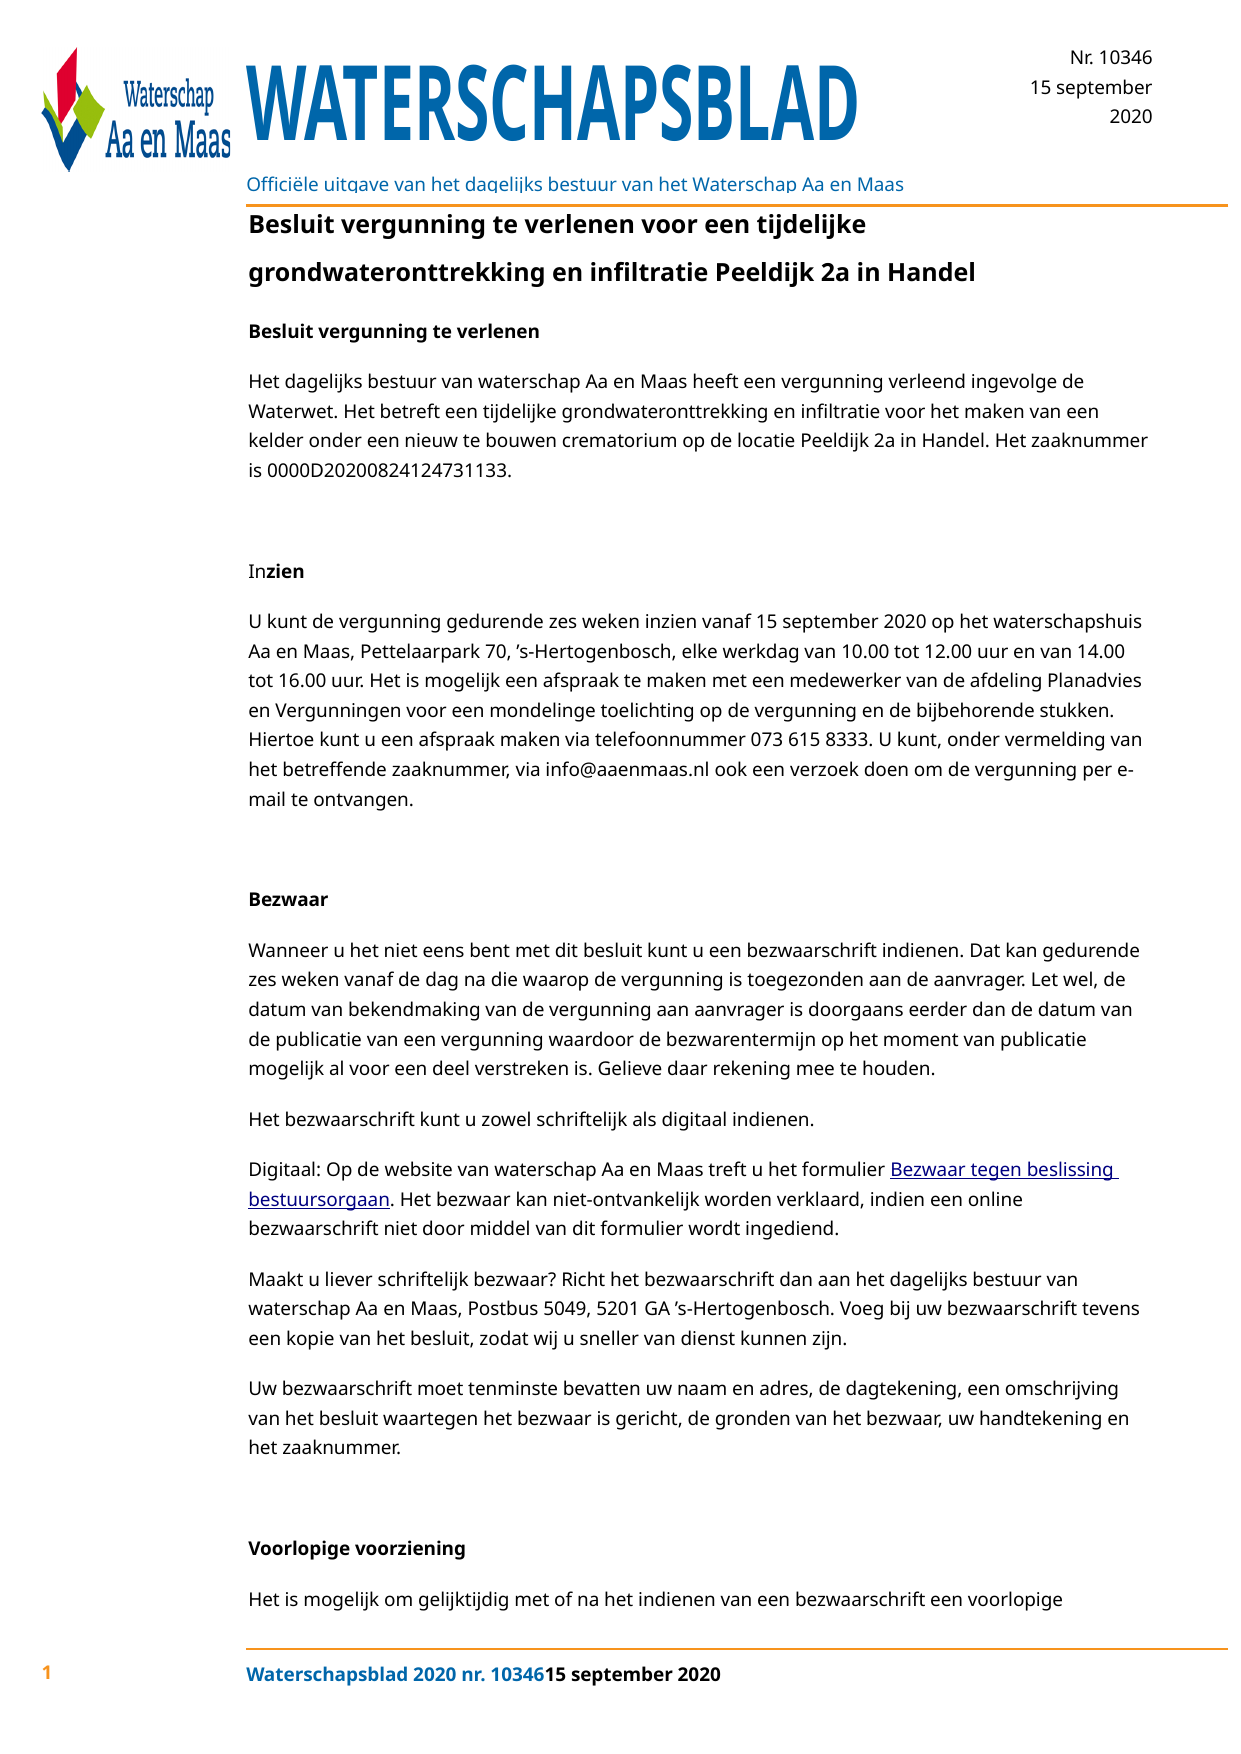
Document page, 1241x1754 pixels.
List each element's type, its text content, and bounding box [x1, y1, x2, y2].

text Het is mogelijk om gelijktijdig met of na het indienen van een bezwaarschrift een voorlopige [248, 1586, 1152, 1612]
text Bezwaar [248, 887, 1152, 912]
text Voorlopige voorziening [248, 1535, 1152, 1561]
text U kunt de vergunning gedurende zes weken inzien vanaf 15 september 2020 op het waterschapshuis Aa en Maas, Pettelaarpark 70, ’s-Hertogenbosch, elke werkdag van 10.00 tot 12.00 uur en van 14.00 tot 16.00 uur. Het is mogelijk een afspraak te maken met een medewerker van de afdeling Planadvies en Vergunningen voor een mondelinge toelichting op de vergunning en de bijbehorende stukken. Hiertoe kunt u een afspraak maken via telefoonnummer 073 615 8333. U kunt, onder vermelding van het betreffende zaaknummer, via info@aaenmaas.nl ook een verzoek doen om de vergunning per e-mail te ontvangen. [248, 608, 1152, 812]
text Wanneer u het niet eens bent met dit besluit kunt u een bezwaarschrift indienen. Dat kan gedurende zes weken vanaf de dag na die waarop de vergunning is toegezonden aan de aanvrager. Let wel, de datum van bekendmaking van de vergunning aan aanvrager is doorgaans eerder dan de datum van de publicatie van een vergunning waardoor de bezwarentermijn op het moment van publicatie mogelijk al voor een deel verstreken is. Gelieve daar rekening mee te houden. [248, 937, 1152, 1081]
text Het dagelijks bestuur van waterschap Aa en Maas heeft een vergunning verleend ingevolge de Waterwet. Het betreft een tijdelijke grondwateronttrekking en infiltratie voor het maken van een kelder onder een nieuw te bouwen crematorium op de locatie Peeldijk 2a in Handel. Het zaaknummer is 0000D20200824124731133. [248, 368, 1152, 483]
picture [41, 47, 231, 172]
text Digitaal: Op de website van waterschap Aa en Maas treft u het formulier Bezwaar tegen beslissing bestuursorgaan. Het bezwaar kan niet-ontvankelijk worden verklaard, indien een online bezwaarschrift niet door middel van dit formulier wordt ingediend. [248, 1156, 1152, 1241]
text Besluit vergunning te verlenen [248, 318, 1152, 344]
text Het bezwaarschrift kunt u zowel schriftelijk als digitaal indienen. [248, 1106, 1152, 1132]
text Besluit vergunning te verlenen voor een tijdelijke grondwateronttrekking en infiltratie Peeldijk 2a in Handel [248, 207, 1152, 288]
text Maakt u liever schriftelijk bezwaar? Richt het bezwaarschrift dan aan het dagelijks bestuur van waterschap Aa en Maas, Postbus 5049, 5201 GA ’s-Hertogenbosch. Voeg bij uw bezwaarschrift tevens een kopie van het besluit, zodat wij u sneller van dienst kunnen zijn. [248, 1266, 1152, 1351]
text Uw bezwaarschrift moet tenminste bevatten uw naam en adres, de dagtekening, een omschrijving van het besluit waartegen het bezwaar is gericht, de gronden van het bezwaar, uw handtekening en het zaaknummer. [248, 1375, 1152, 1460]
text Inzien [248, 558, 1152, 584]
